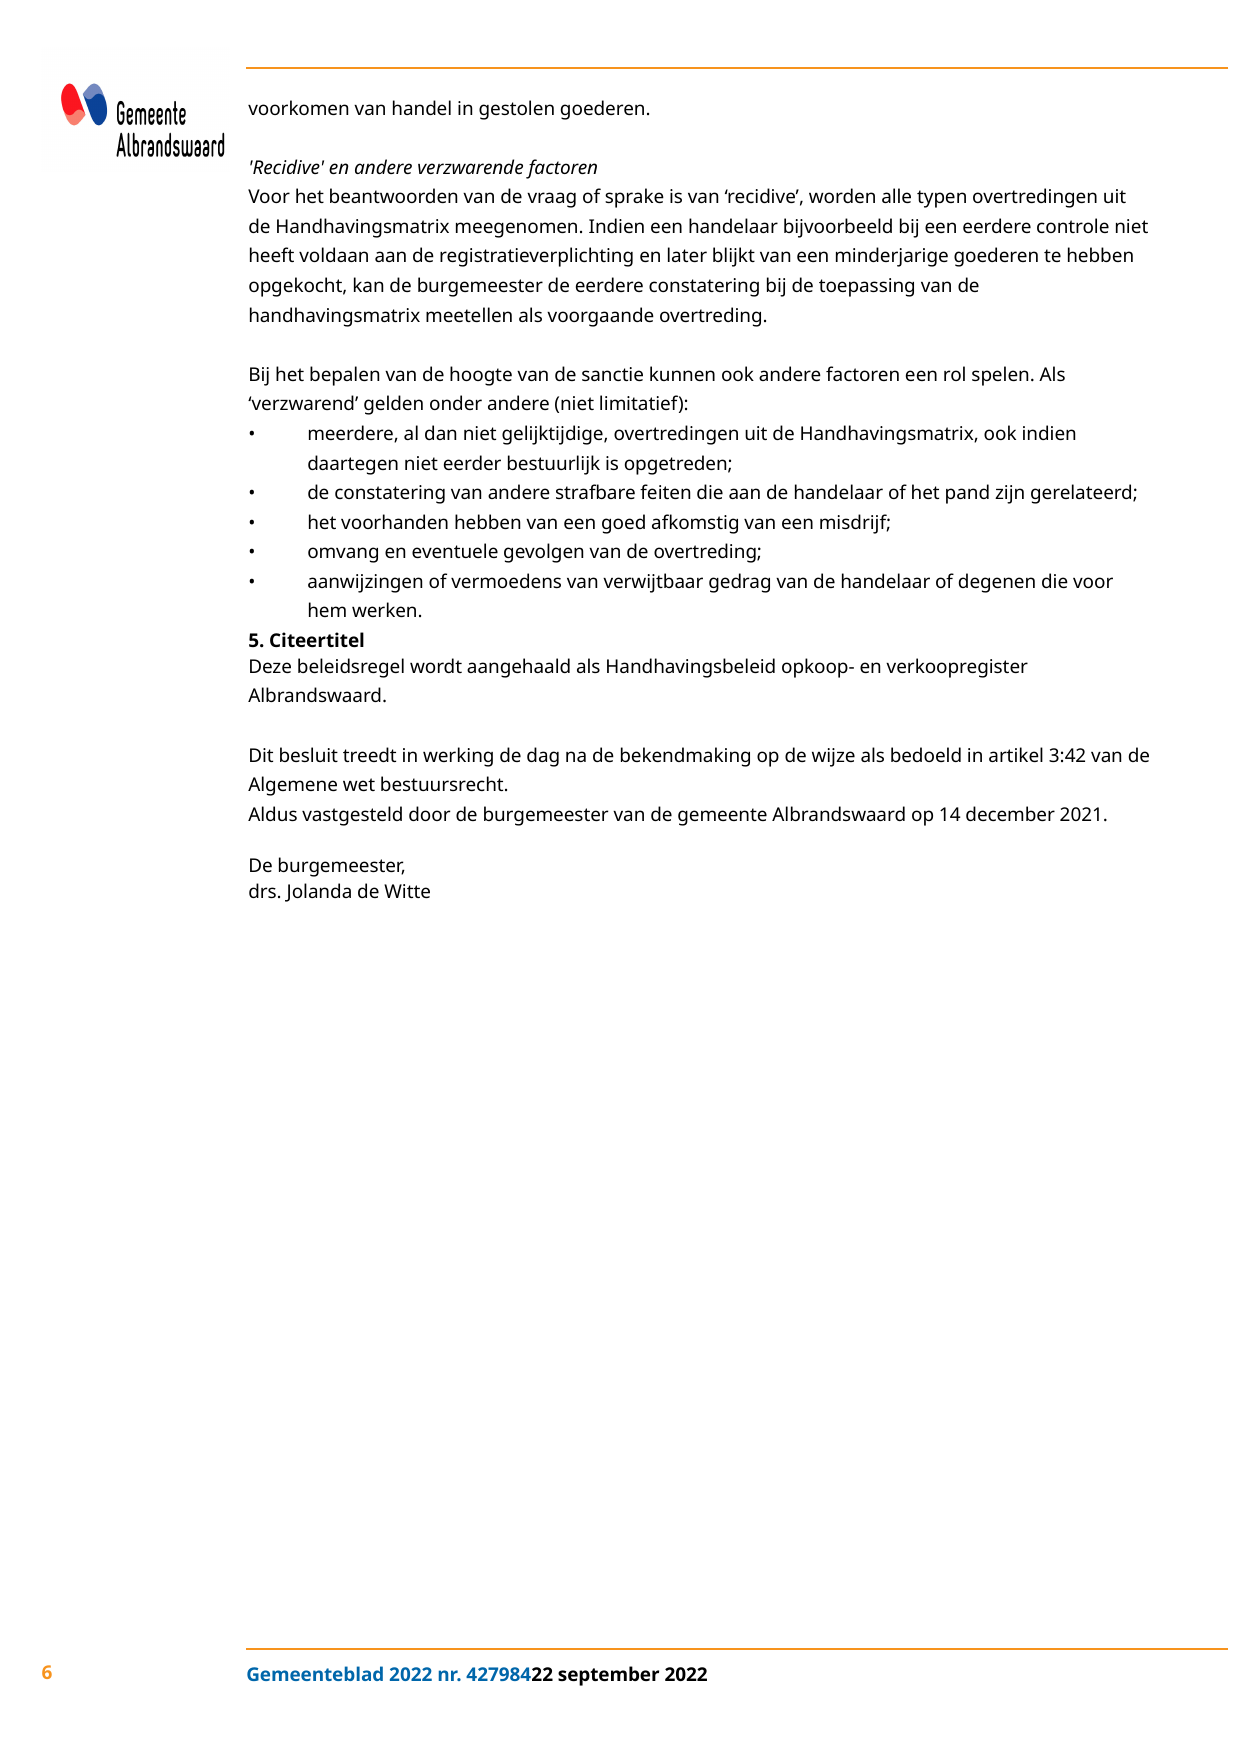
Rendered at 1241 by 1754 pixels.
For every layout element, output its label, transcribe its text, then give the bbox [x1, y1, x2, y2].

list de constatering van andere strafbare feiten die aan de handelaar of het pand zijn gerelateerd; [248, 479, 1152, 505]
list omvang en eventuele gevolgen van de overtreding; [248, 538, 1152, 564]
list meerdere, al dan niet gelijktijdige, overtredingen uit de Handhavingsmatrix, ook indien daartegen niet eerder bestuurlijk is opgetreden; [248, 420, 1152, 476]
text Voor het beantwoorden van de vraag of sprake is van ‘recidive’, worden alle typen overtredingen uit de Handhavingsmatrix meegenomen. Indien een handelaar bijvoorbeeld bij een eerdere controle niet heeft voldaan aan de registratieverplichting en later blijkt van een minderjarige goederen te hebben opgekocht, kan de burgemeester de eerdere constatering bij de toepassing van de handhavingsmatrix meetellen als voorgaande overtreding. [248, 183, 1152, 328]
text De burgemeester, [248, 852, 1152, 878]
text drs. Jolanda de Witte [248, 878, 1152, 904]
text Aldus vastgesteld door de burgemeester van de gemeente Albrandswaard op 14 december 2021. [248, 801, 1152, 827]
list het voorhanden hebben van een goed afkomstig van een misdrijf; [248, 509, 1152, 535]
text Dit besluit treedt in werking de dag na de bekendmaking op de wijze als bedoeld in artikel 3:42 van de Algemene wet bestuursrecht. [248, 742, 1152, 797]
text Bij het bepalen van de hoogte van de sanctie kunnen ook andere factoren een rol spelen. Als ‘verzwarend’ gelden onder andere (niet limitatief): [248, 361, 1152, 416]
text 'Recidive' en andere verzwarende factoren [248, 154, 1152, 180]
text Deze beleidsregel wordt aangehaald als Handhavingsbeleid opkoop- en verkoopregister Albrandswaard. [248, 653, 1152, 708]
list aanwijzingen of vermoedens van verwijtbaar gedrag van de handelaar of degenen die voor hem werken. [248, 568, 1152, 623]
text voorkomen van handel in gestolen goederen. [248, 95, 1152, 121]
text 5. Citeertitel [248, 627, 1152, 653]
picture [41, 47, 231, 172]
